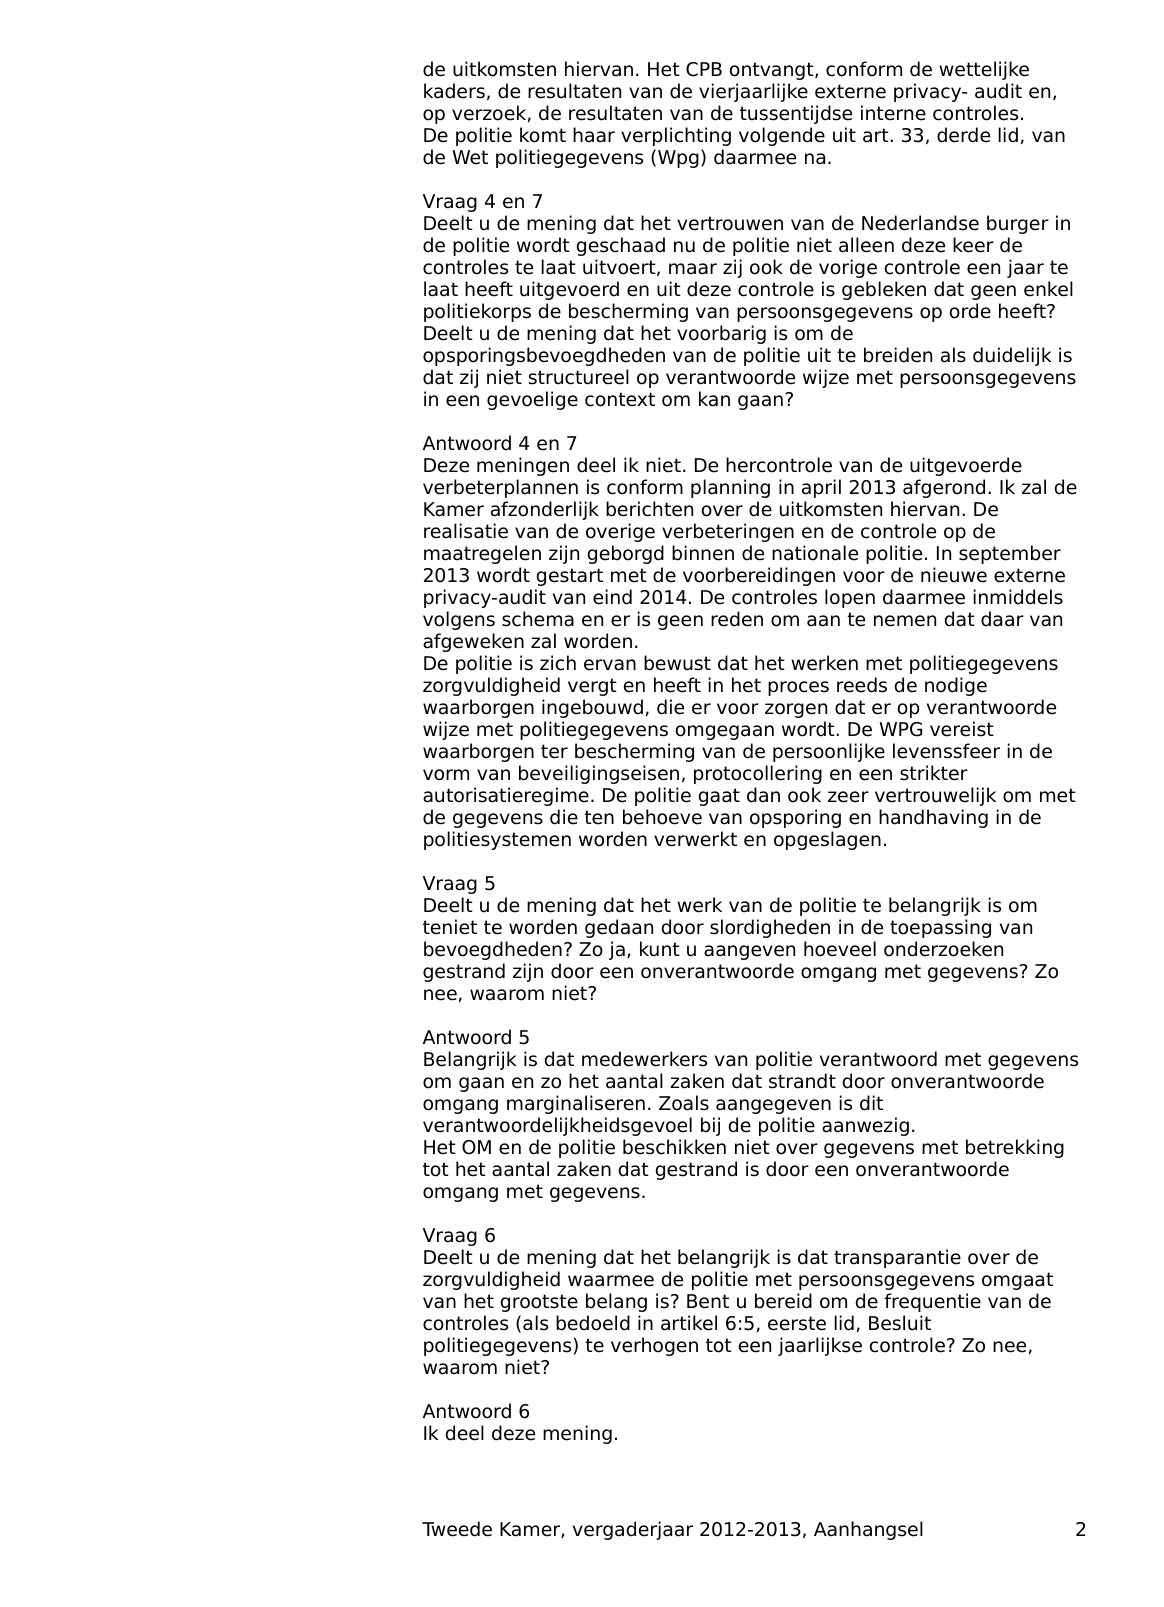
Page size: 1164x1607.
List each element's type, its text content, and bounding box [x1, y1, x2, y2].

text Vraag 4 en 7 [422, 191, 1087, 213]
text Deelt u de mening dat het belangrijk is dat transparantie over de zorgvuldigheid waarmee de politie met persoonsgegevens omgaat van het grootste belang is? Bent u bereid om de frequentie van de controles (als bedoeld in artikel 6:5, eerste lid, Besluit politiegegevens) te verhogen tot een jaarlijkse controle? Zo nee, waarom niet? [422, 1247, 1087, 1379]
text Belangrijk is dat medewerkers van politie verantwoord met gegevens om gaan en zo het aantal zaken dat strandt door onverantwoorde omgang marginaliseren. Zoals aangegeven is dit verantwoordelijkheidsgevoel bij de politie aanwezig. [422, 1049, 1087, 1137]
text Deze meningen deel ik niet. De hercontrole van de uitgevoerde verbeterplannen is conform planning in april 2013 afgerond. Ik zal de Kamer afzonderlijk berichten over de uitkomsten hiervan. De realisatie van de overige verbeteringen en de controle op de maatregelen zijn geborgd binnen de nationale politie. In september 2013 wordt gestart met de voorbereidingen voor de nieuwe externe privacy-audit van eind 2014. De controles lopen daarmee inmiddels volgens schema en er is geen reden om aan te nemen dat daar van afgeweken zal worden. [422, 455, 1087, 653]
text Het OM en de politie beschikken niet over gegevens met betrekking tot het aantal zaken dat gestrand is door een onverantwoorde omgang met gegevens. [422, 1137, 1087, 1203]
text Ik deel deze mening. [422, 1423, 1087, 1445]
text Vraag 5 [422, 873, 1087, 895]
text Deelt u de mening dat het voorbarig is om de opsporingsbevoegdheden van de politie uit te breiden als duidelijk is dat zij niet structureel op verantwoorde wijze met persoonsgegevens in een gevoelige context om kan gaan? [422, 323, 1087, 411]
text Antwoord 4 en 7 [422, 433, 1087, 455]
text De politie is zich ervan bewust dat het werken met politiegegevens zorgvuldigheid vergt en heeft in het proces reeds de nodige waarborgen ingebouwd, die er voor zorgen dat er op verantwoorde wijze met politiegegevens omgegaan wordt. De WPG vereist waarborgen ter bescherming van de persoonlijke levenssfeer in de vorm van beveiligingseisen, protocollering en een strikter autorisatieregime. De politie gaat dan ook zeer vertrouwelijk om met de gegevens die ten behoeve van opsporing en handhaving in de politiesystemen worden verwerkt en opgeslagen. [422, 653, 1087, 851]
text de uitkomsten hiervan. Het CPB ontvangt, conform de wettelijke kaders, de resultaten van de vierjaarlijke externe privacy- audit en, op verzoek, de resultaten van de tussentijdse interne controles. [422, 59, 1087, 125]
text Vraag 6 [422, 1225, 1087, 1247]
text Deelt u de mening dat het werk van de politie te belangrijk is om teniet te worden gedaan door slordigheden in de toepassing van bevoegdheden? Zo ja, kunt u aangeven hoeveel onderzoeken gestrand zijn door een onverantwoorde omgang met gegevens? Zo nee, waarom niet? [422, 895, 1087, 1005]
text De politie komt haar verplichting volgende uit art. 33, derde lid, van de Wet politiegegevens (Wpg) daarmee na. [422, 125, 1087, 169]
text Antwoord 5 [422, 1027, 1087, 1049]
text Deelt u de mening dat het vertrouwen van de Nederlandse burger in de politie wordt geschaad nu de politie niet alleen deze keer de controles te laat uitvoert, maar zij ook de vorige controle een jaar te laat heeft uitgevoerd en uit deze controle is gebleken dat geen enkel politiekorps de bescherming van persoonsgegevens op orde heeft? [422, 213, 1087, 323]
text Antwoord 6 [422, 1401, 1087, 1423]
